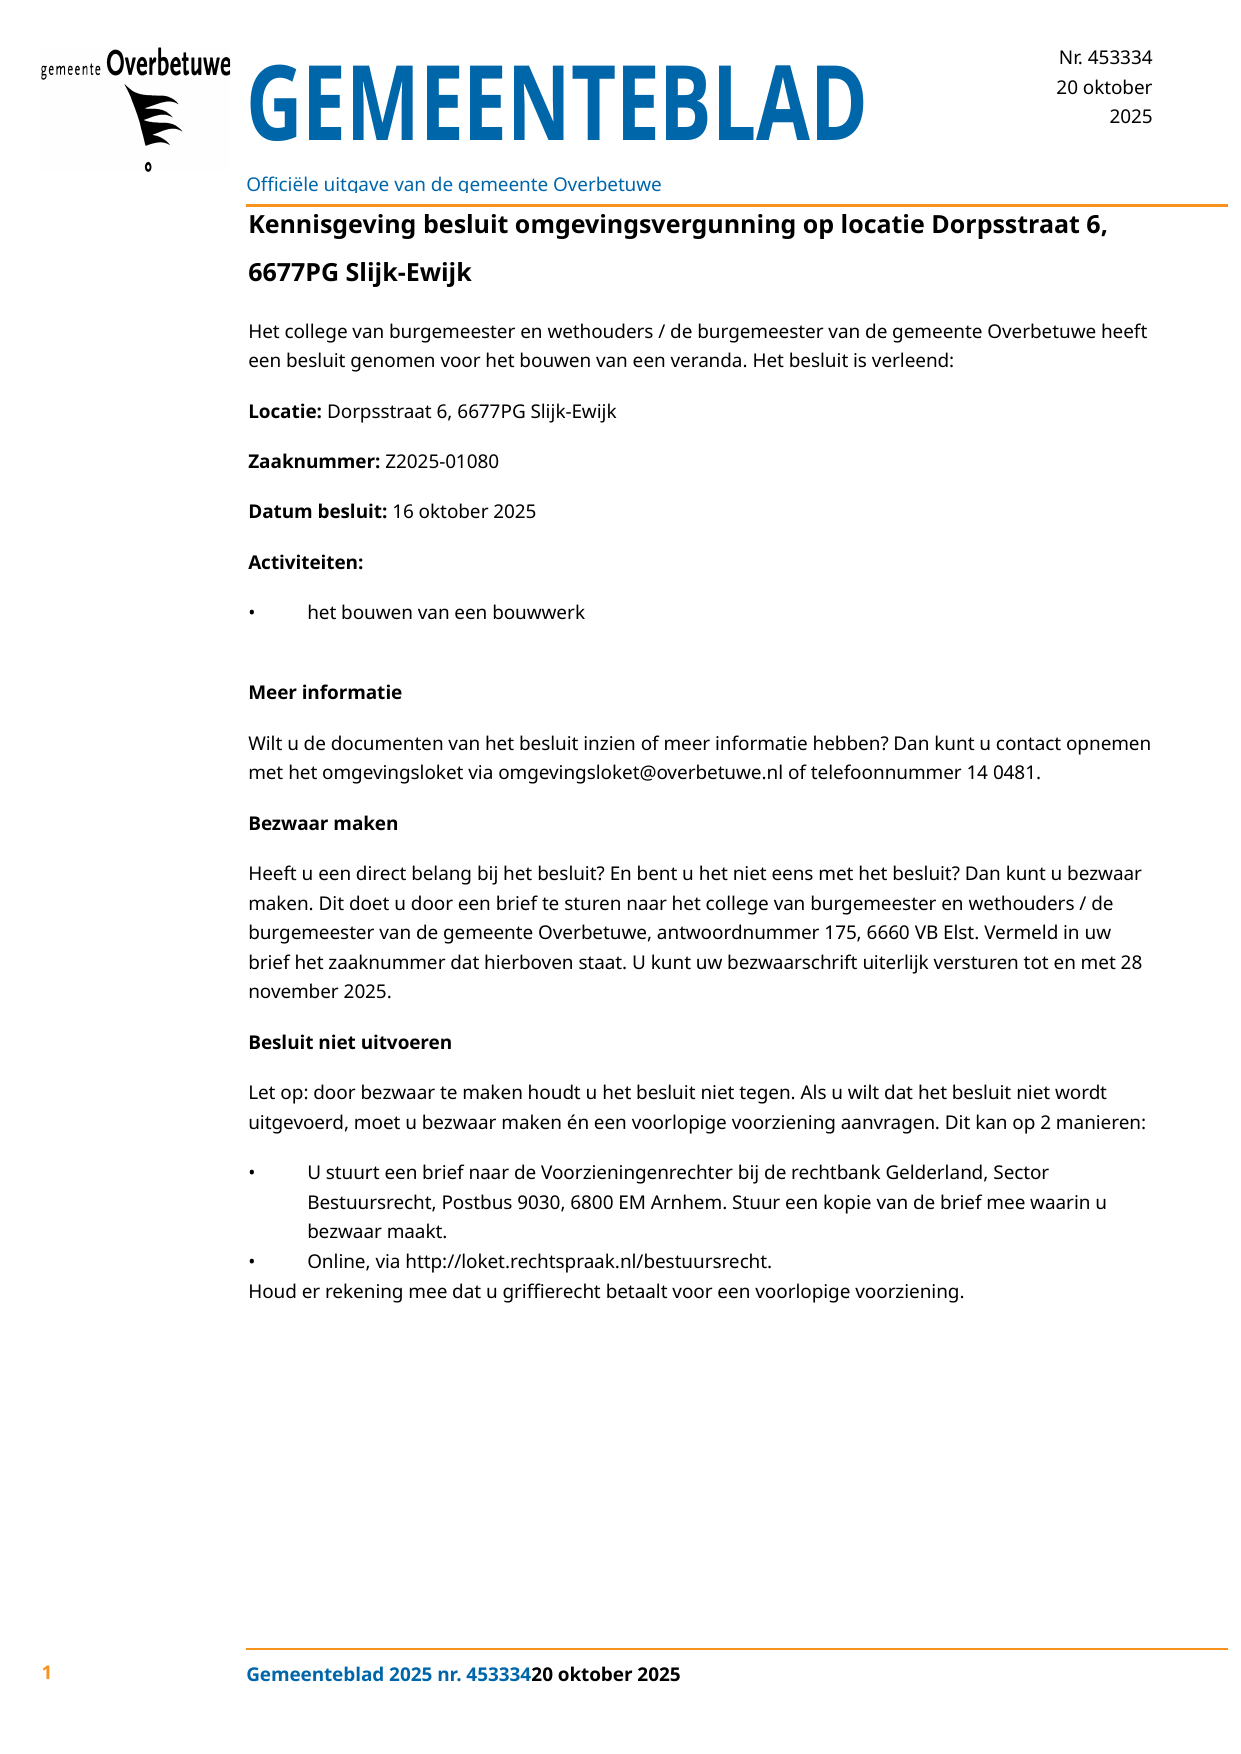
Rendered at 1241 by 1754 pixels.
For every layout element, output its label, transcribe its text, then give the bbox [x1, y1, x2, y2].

picture [41, 47, 231, 172]
text Meer informatie [248, 679, 1152, 705]
text Activiteiten: [248, 549, 1152, 575]
text Wilt u de documenten van het besluit inzien of meer informatie hebben? Dan kunt u contact opnemen met het omgevingsloket via omgevingsloket@overbetuwe.nl of telefoonnummer 14 0481. [248, 730, 1152, 785]
text Het college van burgemeester en wethouders / de burgemeester van de gemeente Overbetuwe heeft een besluit genomen voor het bouwen van een veranda. Het besluit is verleend: [248, 318, 1152, 373]
text Locatie: Dorpsstraat 6, 6677PG Slijk-Ewijk [248, 398, 1152, 424]
text Bezwaar maken [248, 810, 1152, 836]
text Houd er rekening mee dat u griffierecht betaalt voor een voorlopige voorziening. [248, 1278, 1152, 1304]
list Online, via http://loket.rechtspraak.nl/bestuursrecht. [248, 1248, 1152, 1274]
list het bouwen van een bouwwerk [248, 599, 1152, 625]
list U stuurt een brief naar de Voorzieningenrechter bij de rechtbank Gelderland, Sector Bestuursrecht, Postbus 9030, 6800 EM Arnhem. Stuur een kopie van de brief mee waarin u bezwaar maakt. [248, 1159, 1152, 1244]
text Heeft u een direct belang bij het besluit? En bent u het niet eens met het besluit? Dan kunt u bezwaar maken. Dit doet u door een brief te sturen naar het college van burgemeester en wethouders / de burgemeester van de gemeente Overbetuwe, antwoordnummer 175, 6660 VB Elst. Vermeld in uw brief het zaaknummer dat hierboven staat. U kunt uw bezwaarschrift uiterlijk versturen tot en met 28 november 2025. [248, 860, 1152, 1004]
text Besluit niet uitvoeren [248, 1029, 1152, 1055]
text Datum besluit: 16 oktober 2025 [248, 499, 1152, 524]
text Let op: door bezwaar te maken houdt u het besluit niet tegen. Als u wilt dat het besluit niet wordt uitgevoerd, moet u bezwaar maken én een voorlopige voorziening aanvragen. Dit kan op 2 manieren: [248, 1079, 1152, 1135]
text Zaaknummer: Z2025-01080 [248, 448, 1152, 474]
text Kennisgeving besluit omgevingsvergunning op locatie Dorpsstraat 6, 6677PG Slijk-Ewijk [248, 207, 1152, 288]
